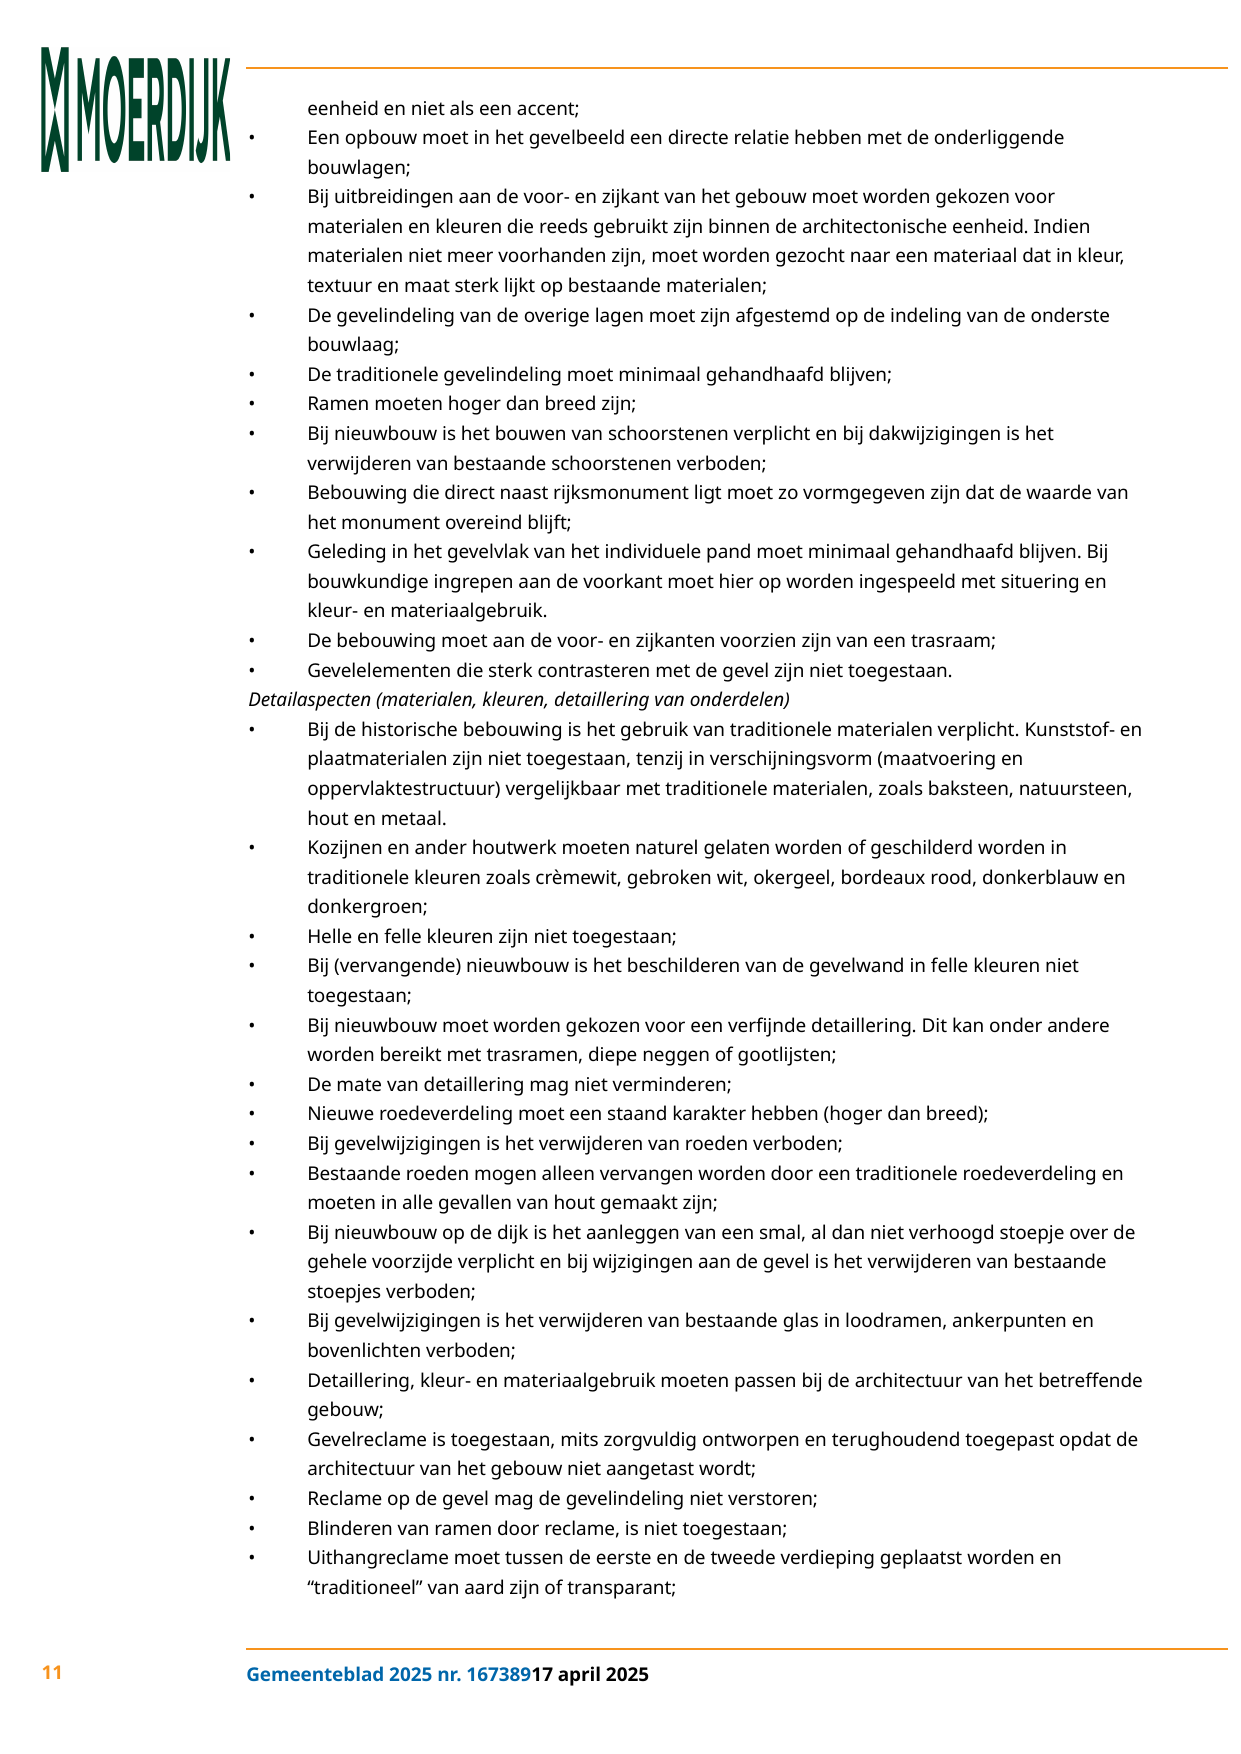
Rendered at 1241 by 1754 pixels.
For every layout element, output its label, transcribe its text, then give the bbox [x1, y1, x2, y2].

list Bij de historische bebouwing is het gebruik van traditionele materialen verplicht. Kunststof- en plaatmaterialen zijn niet toegestaan, tenzij in verschijningsvorm (maatvoering en oppervlaktestructuur) vergelijkbaar met traditionele materialen, zoals baksteen, natuursteen, hout en metaal. [248, 716, 1152, 831]
list Een opbouw moet in het gevelbeeld een directe relatie hebben met de onderliggende bouwlagen; [248, 124, 1152, 180]
list Bij gevelwijzigingen is het verwijderen van roeden verboden; [248, 1130, 1152, 1156]
list De bebouwing moet aan de voor- en zijkanten voorzien zijn van een trasraam; [248, 627, 1152, 653]
list Nieuwe roedeverdeling moet een staand karakter hebben (hoger dan breed); [248, 1101, 1152, 1126]
list De traditionele gevelindeling moet minimaal gehandhaafd blijven; [248, 361, 1152, 387]
list Ramen moeten hoger dan breed zijn; [248, 391, 1152, 416]
list Bij (vervangende) nieuwbouw is het beschilderen van de gevelwand in felle kleuren niet toegestaan; [248, 953, 1152, 1008]
list Bij nieuwbouw op de dijk is het aanleggen van een smal, al dan niet verhoogd stoepje over de gehele voorzijde verplicht en bij wijzigingen aan de gevel is het verwijderen van bestaande stoepjes verboden; [248, 1219, 1152, 1304]
list De mate van detaillering mag niet verminderen; [248, 1071, 1152, 1097]
list Detaillering, kleur- en materiaalgebruik moeten passen bij de architectuur van het betreffende gebouw; [248, 1367, 1152, 1422]
list Gevelreclame is toegestaan, mits zorgvuldig ontworpen en terughoudend toegepast opdat de architectuur van het gebouw niet aangetast wordt; [248, 1426, 1152, 1481]
list Gevelelementen die sterk contrasteren met de gevel zijn niet toegestaan. [248, 657, 1152, 683]
list Geleding in het gevelvlak van het individuele pand moet minimaal gehandhaafd blijven. Bij bouwkundige ingrepen aan de voorkant moet hier op worden ingespeeld met situering en kleur- en materiaalgebruik. [248, 538, 1152, 623]
list Bestaande roeden mogen alleen vervangen worden door een traditionele roedeverdeling en moeten in alle gevallen van hout gemaakt zijn; [248, 1160, 1152, 1215]
list Blinderen van ramen door reclame, is niet toegestaan; [248, 1515, 1152, 1541]
list Bij uitbreidingen aan de voor- en zijkant van het gebouw moet worden gekozen voor materialen en kleuren die reeds gebruikt zijn binnen de architectonische eenheid. Indien materialen niet meer voorhanden zijn, moet worden gezocht naar een materiaal dat in kleur, textuur en maat sterk lijkt op bestaande materialen; [248, 183, 1152, 298]
list Bebouwing die direct naast rijksmonument ligt moet zo vormgegeven zijn dat de waarde van het monument overeind blijft; [248, 479, 1152, 535]
list Kozijnen en ander houtwerk moeten naturel gelaten worden of geschilderd worden in traditionele kleuren zoals crèmewit, gebroken wit, okergeel, bordeaux rood, donkerblauw en donkergroen; [248, 834, 1152, 919]
text Detailaspecten (materialen, kleuren, detaillering van onderdelen) [248, 686, 1152, 712]
picture [41, 47, 231, 172]
list Helle en felle kleuren zijn niet toegestaan; [248, 923, 1152, 949]
list Bij nieuwbouw moet worden gekozen voor een verfijnde detaillering. Dit kan onder andere worden bereikt met trasramen, diepe neggen of gootlijsten; [248, 1012, 1152, 1067]
list Bij nieuwbouw is het bouwen van schoorstenen verplicht en bij dakwijzigingen is het verwijderen van bestaande schoorstenen verboden; [248, 420, 1152, 476]
list Uithangreclame moet tussen de eerste en de tweede verdieping geplaatst worden en “traditioneel” van aard zijn of transparant; [248, 1544, 1152, 1600]
list eenheid en niet als een accent; [248, 95, 1152, 121]
list Reclame op de gevel mag de gevelindeling niet verstoren; [248, 1485, 1152, 1511]
list De gevelindeling van de overige lagen moet zijn afgestemd op de indeling van de onderste bouwlaag; [248, 302, 1152, 357]
list Bij gevelwijzigingen is het verwijderen van bestaande glas in loodramen, ankerpunten en bovenlichten verboden; [248, 1308, 1152, 1363]
